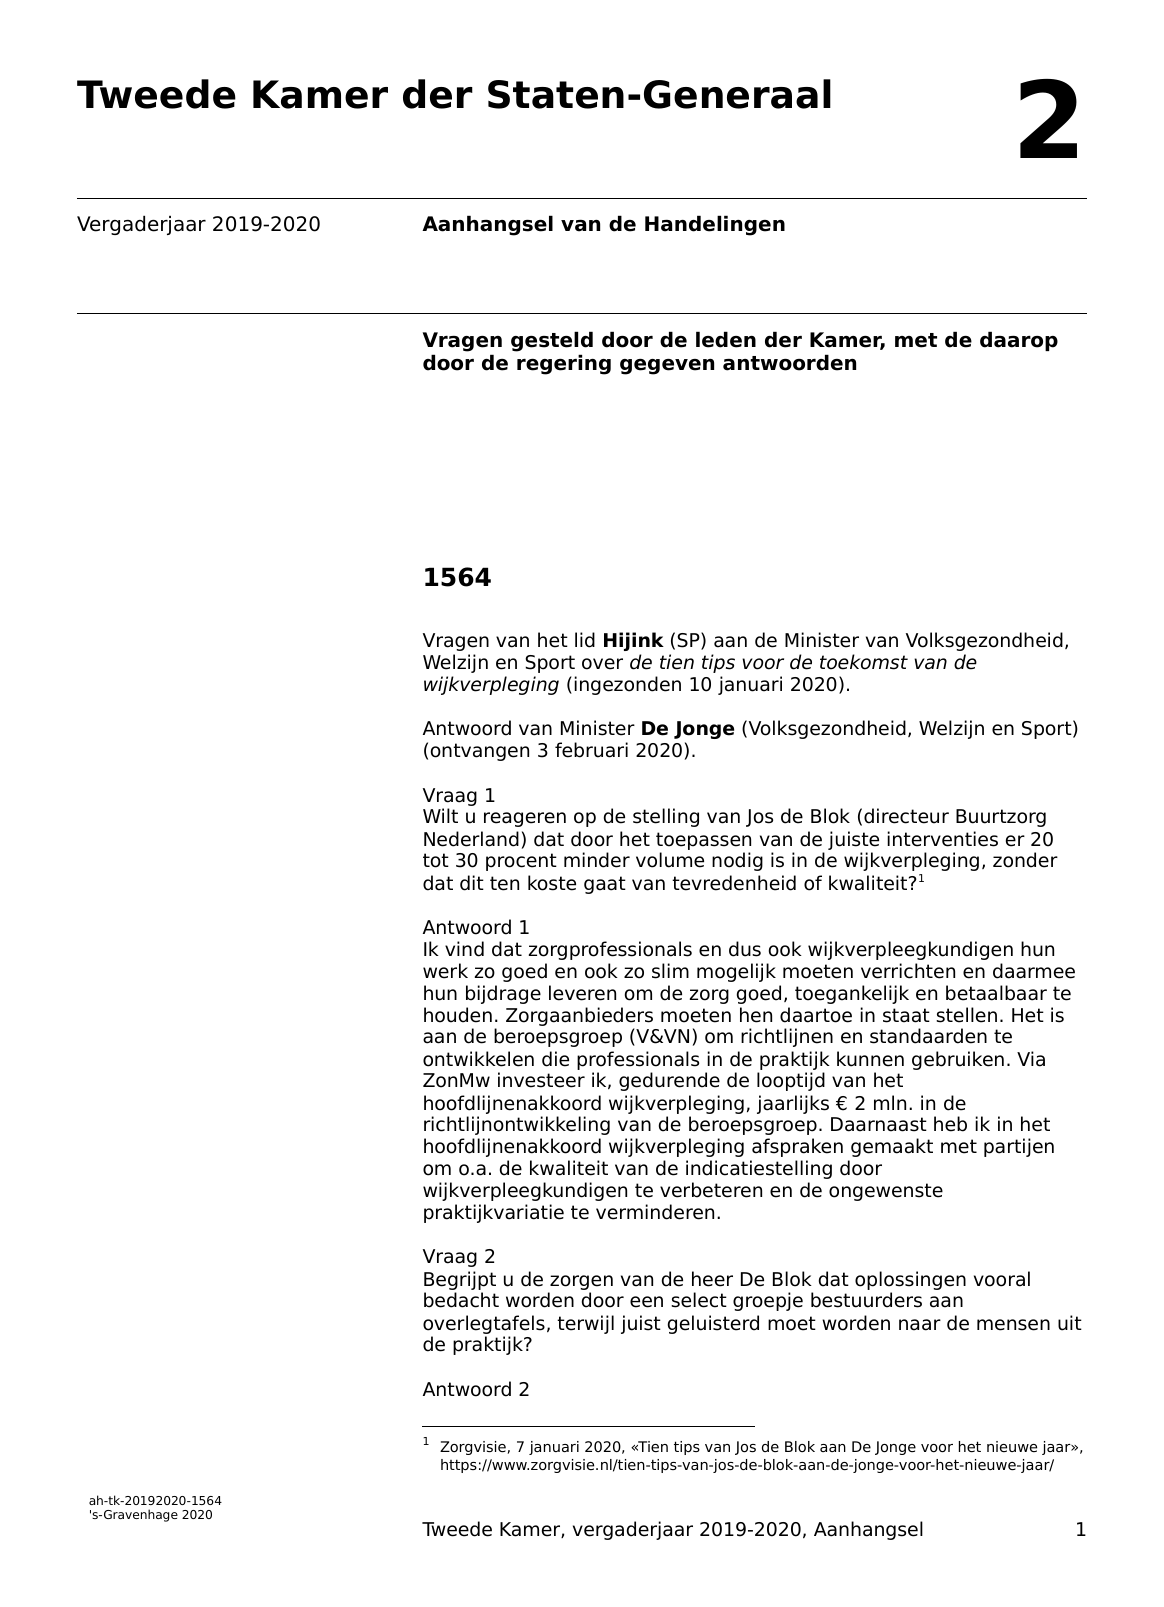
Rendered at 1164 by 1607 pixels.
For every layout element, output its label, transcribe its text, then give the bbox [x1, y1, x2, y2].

table_cell [77, 314, 422, 375]
text Antwoord van Minister De Jonge (Volksgezondheid, Welzijn en Sport) (ontvangen 3 februari 2020). [422, 718, 1087, 762]
table_cell Vragen gesteld door de leden der Kamer, met de daarop door de regering gegeven antwoorden [422, 314, 1087, 375]
text Vraag 1 [422, 784, 1087, 806]
text Ik vind dat zorgprofessionals en dus ook wijkverpleegkundigen hun werk zo goed en ook zo slim mogelijk moeten verrichten en daarmee hun bijdrage leveren om de zorg goed, toegankelijk en betaalbaar te houden. Zorgaanbieders moeten hen daartoe in staat stellen. Het is aan de beroepsgroep (V&VN) om richtlijnen en standaarden te ontwikkelen die professionals in de praktijk kunnen gebruiken. Via ZonMw investeer ik, gedurende de looptijd van het hoofdlijnenakkoord wijkverpleging, jaarlijks € 2 mln. in de richtlijnontwikkeling van de beroepsgroep. Daarnaast heb ik in het hoofdlijnenakkoord wijkverpleging afspraken gemaakt met partijen om o.a. de kwaliteit van de indicatiestelling door wijkverpleegkundigen te verbeteren en de ongewenste praktijkvariatie te verminderen. [422, 938, 1087, 1224]
text Wilt u reageren op de stelling van Jos de Blok (directeur Buurtzorg Nederland) dat door het toepassen van de juiste interventies er 20 tot 30 procent minder volume nodig is in de wijkverpleging, zonder dat dit ten koste gaat van tevredenheid of kwaliteit? [422, 806, 1087, 894]
text 's-Gravenhage 2020 [88, 1508, 323, 1522]
text Antwoord 2 [422, 1378, 1087, 1401]
table_cell Vergaderjaar 2019-2020 [77, 199, 422, 313]
text ah-tk-20192020-1564 [88, 1494, 323, 1508]
text Antwoord 1 [422, 917, 1087, 938]
text Vraag 2 [422, 1246, 1087, 1268]
table_cell Aanhangsel van de Handelingen [422, 199, 1087, 313]
table_header 2 [886, 59, 1087, 198]
text 1564 [422, 563, 1087, 592]
text Vragen van het lid Hijink (SP) aan de Minister van Volksgezondheid, Welzijn en Sport over de tien tips voor de toekomst van de wijkverpleging (ingezonden 10 januari 2020). [422, 630, 1087, 696]
table_header Tweede Kamer der Staten-Generaal [77, 59, 886, 198]
text Zorgvisie, 7 januari 2020, «Tien tips van Jos de Blok aan De Jonge voor het nieuwe jaar», https://www.zorgvisie.nl/tien-tips-van-jos-de-blok-aan-de-jonge-voor-het-nieuwe-jaar/ [422, 1435, 1087, 1474]
text Begrijpt u de zorgen van de heer De Blok dat oplossingen vooral bedacht worden door een select groepje bestuurders aan overlegtafels, terwijl juist geluisterd moet worden naar de mensen uit de praktijk? [422, 1268, 1087, 1356]
